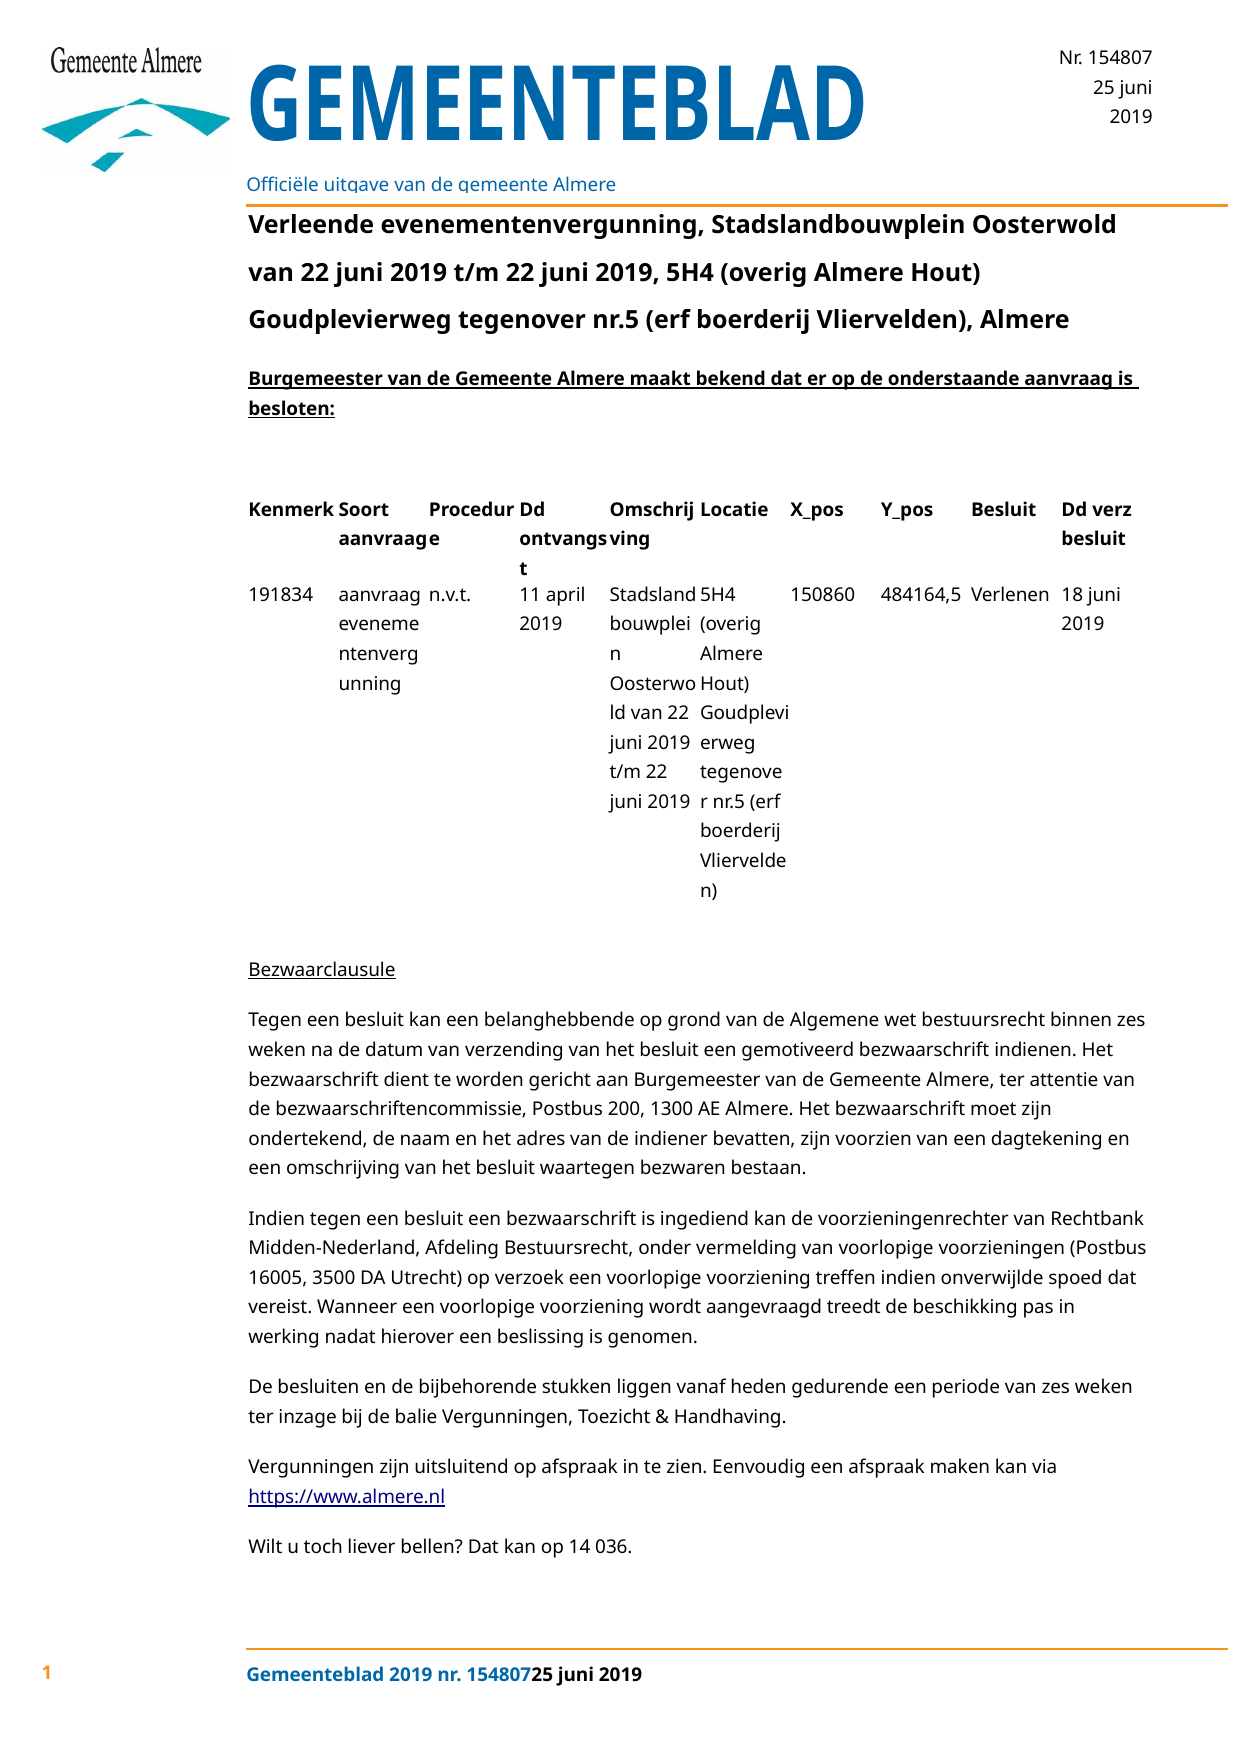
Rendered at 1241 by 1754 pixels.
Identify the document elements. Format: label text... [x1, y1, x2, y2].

text Burgemeester van de Gemeente Almere maakt bekend dat er op de onderstaande aanvraag is besloten: [248, 366, 1152, 421]
table_cell Stadslandbouwplein Oosterwold van 22 juni 2019 t/m 22 juni 2019 [609, 581, 700, 902]
table_cell aanvraag evenementenvergunning [338, 581, 429, 902]
text Verleende evenementenvergunning, Stadslandbouwplein Oosterwold van 22 juni 2019 t/m 22 juni 2019, 5H4 (overig Almere Hout) Goudplevierweg tegenover nr.5 (erf boerderij Vliervelden), Almere [248, 207, 1152, 336]
text Bezwaarclausule [248, 956, 1152, 982]
table_cell 11 april 2019 [519, 581, 609, 902]
table_header X_pos [790, 496, 881, 581]
table_cell 5H4 (overig Almere Hout) Goudplevierweg tegenover nr.5 (erf boerderij Vliervelden) [700, 581, 790, 902]
table_header Locatie [700, 496, 790, 581]
text De besluiten en de bijbehorende stukken liggen vanaf heden gedurende een periode van zes weken ter inzage bij de balie Vergunningen, Toezicht & Handhaving. [248, 1374, 1152, 1429]
text Tegen een besluit kan een belanghebbende op grond van de Algemene wet bestuursrecht binnen zes weken na de datum van verzending van het besluit een gemotiveerd bezwaarschrift indienen. Het bezwaarschrift dient te worden gericht aan Burgemeester van de Gemeente Almere, ter attentie van de bezwaarschriftencommissie, Postbus 200, 1300 AE Almere. Het bezwaarschrift moet zijn ondertekend, de naam en het adres van de indiener bevatten, zijn voorzien van een dagtekening en een omschrijving van het besluit waartegen bezwaren bestaan. [248, 1007, 1152, 1180]
table_cell 18 juni 2019 [1061, 581, 1152, 902]
text Wilt u toch liever bellen? Dat kan op 14 036. [248, 1534, 1152, 1559]
picture [41, 47, 231, 172]
table_cell n.v.t. [429, 581, 519, 902]
table_header Kenmerk [248, 496, 338, 581]
table_header Dd verz besluit [1061, 496, 1152, 581]
table_header Soort aanvraag [338, 496, 429, 581]
text Indien tegen een besluit een bezwaarschrift is ingediend kan de voorzieningenrechter van Rechtbank Midden-Nederland, Afdeling Bestuursrecht, onder vermelding van voorlopige voorzieningen (Postbus 16005, 3500 DA Utrecht) op verzoek een voorlopige voorziening treffen indien onverwijlde spoed dat vereist. Wanneer een voorlopige voorziening wordt aangevraagd treedt de beschikking pas in werking nadat hierover een beslissing is genomen. [248, 1205, 1152, 1349]
table_header Dd ontvangst [519, 496, 609, 581]
text Vergunningen zijn uitsluitend op afspraak in te zien. Eenvoudig een afspraak maken kan via https://www.almere.nl [248, 1454, 1152, 1509]
table_cell 150860 [790, 581, 881, 902]
table_header Procedure [429, 496, 519, 581]
table_cell Verlenen [971, 581, 1061, 902]
table_cell 191834 [248, 581, 338, 902]
table_header Y_pos [881, 496, 971, 581]
table_header Omschrijving [609, 496, 700, 581]
table_cell 484164,5 [881, 581, 971, 902]
table_header Besluit [971, 496, 1061, 581]
